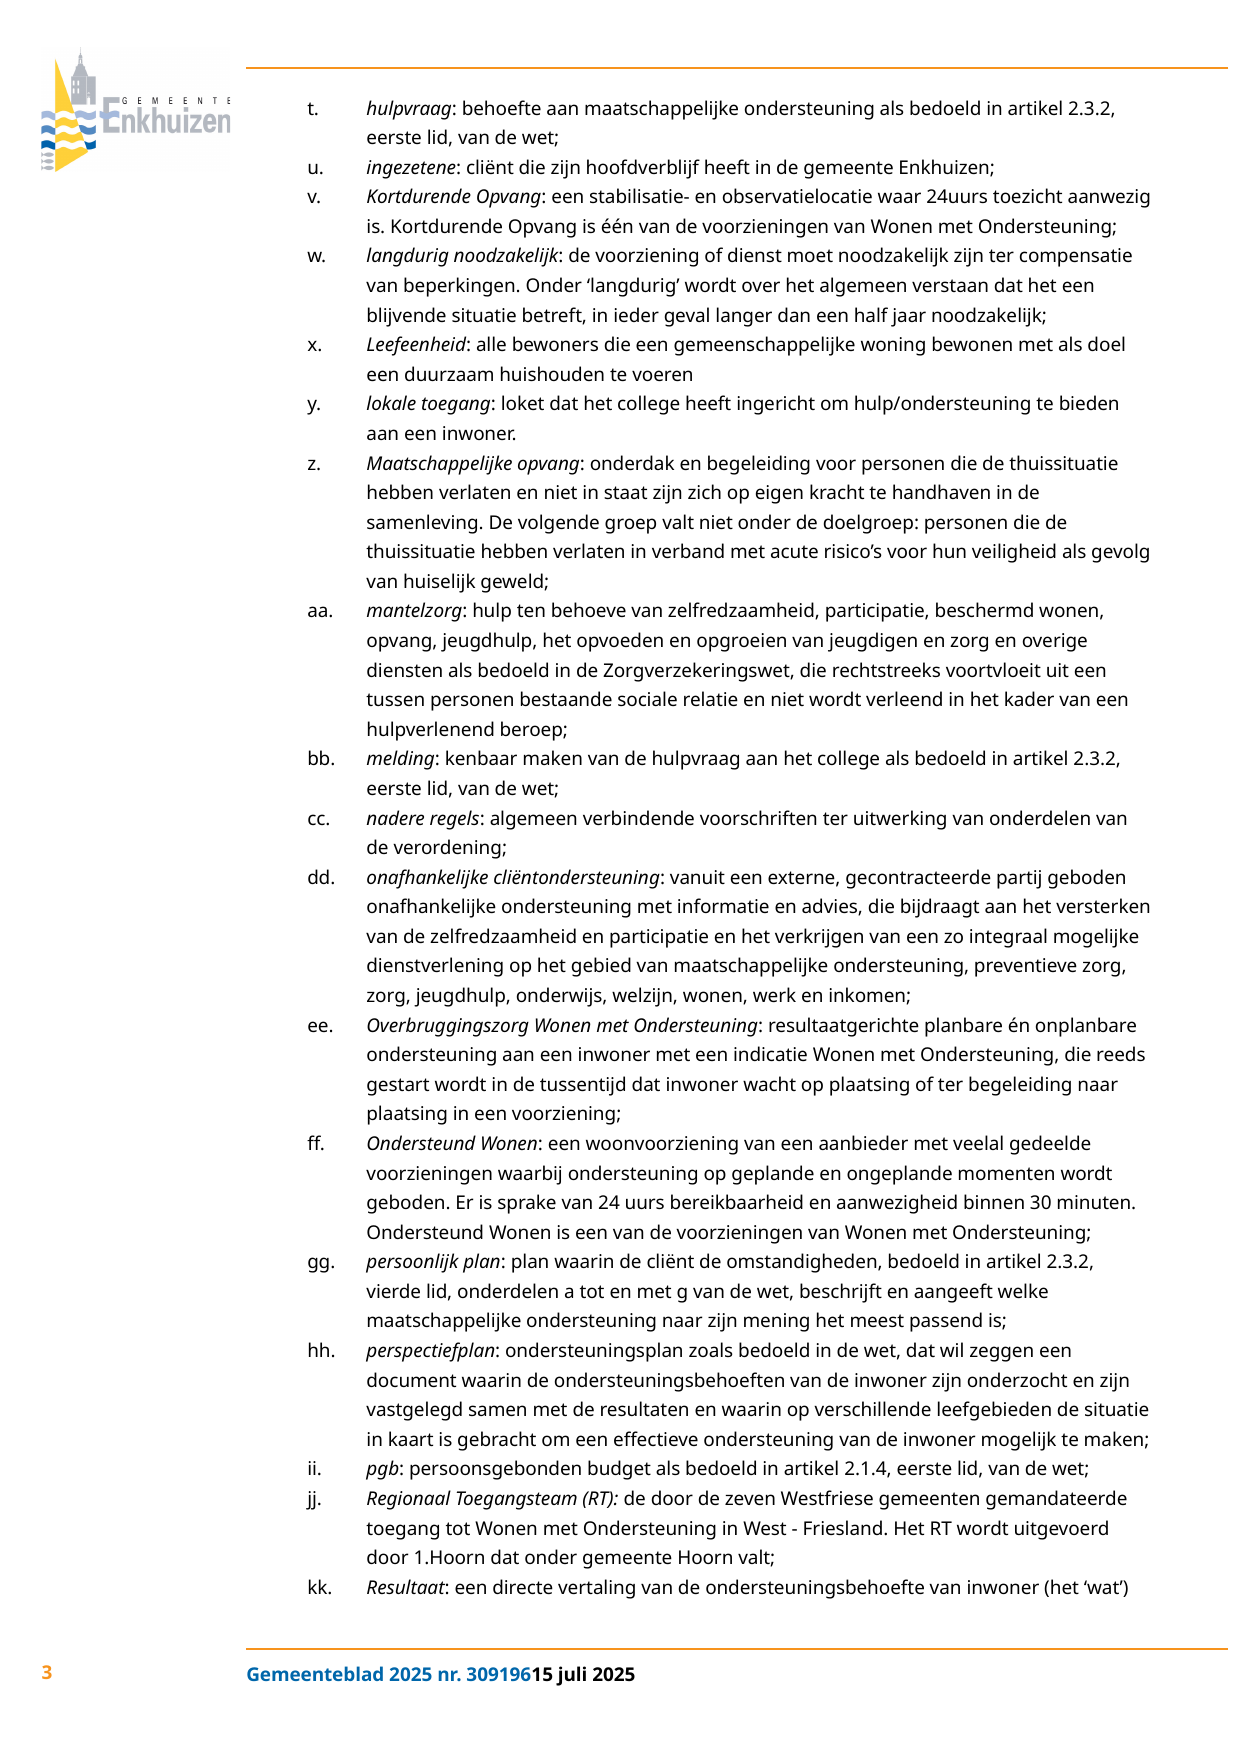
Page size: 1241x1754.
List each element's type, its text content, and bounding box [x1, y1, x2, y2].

list melding: kenbaar maken van de hulpvraag aan het college als bedoeld in artikel 2.3.2, eerste lid, van de wet; [307, 746, 1152, 801]
list Regionaal Toegangsteam (RT): de door de zeven Westfriese gemeenten gemandateerde toegang tot Wonen met Ondersteuning in West - Friesland. Het RT wordt uitgevoerd door 1.Hoorn dat onder gemeente Hoorn valt; [307, 1485, 1152, 1570]
list mantelzorg: hulp ten behoeve van zelfredzaamheid, participatie, beschermd wonen, opvang, jeugdhulp, het opvoeden en opgroeien van jeugdigen en zorg en overige diensten als bedoeld in de Zorgverzekeringswet, die rechtstreeks voortvloeit uit een tussen personen bestaande sociale relatie en niet wordt verleend in het kader van een hulpverlenend beroep; [307, 598, 1152, 742]
list persoonlijk plan: plan waarin de cliënt de omstandigheden, bedoeld in artikel 2.3.2, vierde lid, onderdelen a tot en met g van de wet, beschrijft en aangeeft welke maatschappelijke ondersteuning naar zijn mening het meest passend is; [307, 1248, 1152, 1333]
list Ondersteund Wonen: een woonvoorziening van een aanbieder met veelal gedeelde voorzieningen waarbij ondersteuning op geplande en ongeplande momenten wordt geboden. Er is sprake van 24 uurs bereikbaarheid en aanwezigheid binnen 30 minuten. Ondersteund Wonen is een van de voorzieningen van Wonen met Ondersteuning; [307, 1130, 1152, 1245]
list pgb: persoonsgebonden budget als bedoeld in artikel 2.1.4, eerste lid, van de wet; [307, 1456, 1152, 1481]
list Overbruggingszorg Wonen met Ondersteuning: resultaatgerichte planbare én onplanbare ondersteuning aan een inwoner met een indicatie Wonen met Ondersteuning, die reeds gestart wordt in de tussentijd dat inwoner wacht op plaatsing of ter begeleiding naar plaatsing in een voorziening; [307, 1012, 1152, 1126]
list ingezetene: cliënt die zijn hoofdverblijf heeft in de gemeente Enkhuizen; [307, 154, 1152, 180]
list Leefeenheid: alle bewoners die een gemeenschappelijke woning bewonen met als doel een duurzaam huishouden te voeren [307, 331, 1152, 387]
list Resultaat: een directe vertaling van de ondersteuningsbehoefte van inwoner (het ‘wat’) [307, 1574, 1152, 1600]
list nadere regels: algemeen verbindende voorschriften ter uitwerking van onderdelen van de verordening; [307, 805, 1152, 860]
picture [41, 47, 231, 172]
list lokale toegang: loket dat het college heeft ingericht om hulp/ondersteuning te bieden aan een inwoner. [307, 391, 1152, 446]
list hulpvraag: behoefte aan maatschappelijke ondersteuning als bedoeld in artikel 2.3.2, eerste lid, van de wet; [307, 95, 1152, 150]
list Kortdurende Opvang: een stabilisatie- en observatielocatie waar 24uurs toezicht aanwezig is. Kortdurende Opvang is één van de voorzieningen van Wonen met Ondersteuning; [307, 183, 1152, 239]
list perspectiefplan: ondersteuningsplan zoals bedoeld in de wet, dat wil zeggen een document waarin de ondersteuningsbehoeften van de inwoner zijn onderzocht en zijn vastgelegd samen met de resultaten en waarin op verschillende leefgebieden de situatie in kaart is gebracht om een effectieve ondersteuning van de inwoner mogelijk te maken; [307, 1337, 1152, 1452]
list Maatschappelijke opvang: onderdak en begeleiding voor personen die de thuissituatie hebben verlaten en niet in staat zijn zich op eigen kracht te handhaven in de samenleving. De volgende groep valt niet onder de doelgroep: personen die de thuissituatie hebben verlaten in verband met acute risico’s voor hun veiligheid als gevolg van huiselijk geweld; [307, 450, 1152, 594]
list onafhankelijke cliëntondersteuning: vanuit een externe, gecontracteerde partij geboden onafhankelijke ondersteuning met informatie en advies, die bijdraagt aan het versterken van de zelfredzaamheid en participatie en het verkrijgen van een zo integraal mogelijke dienstverlening op het gebied van maatschappelijke ondersteuning, preventieve zorg, zorg, jeugdhulp, onderwijs, welzijn, wonen, werk en inkomen; [307, 864, 1152, 1008]
list langdurig noodzakelijk: de voorziening of dienst moet noodzakelijk zijn ter compensatie van beperkingen. Onder ‘langdurig’ wordt over het algemeen verstaan dat het een blijvende situatie betreft, in ieder geval langer dan een half jaar noodzakelijk; [307, 243, 1152, 328]
